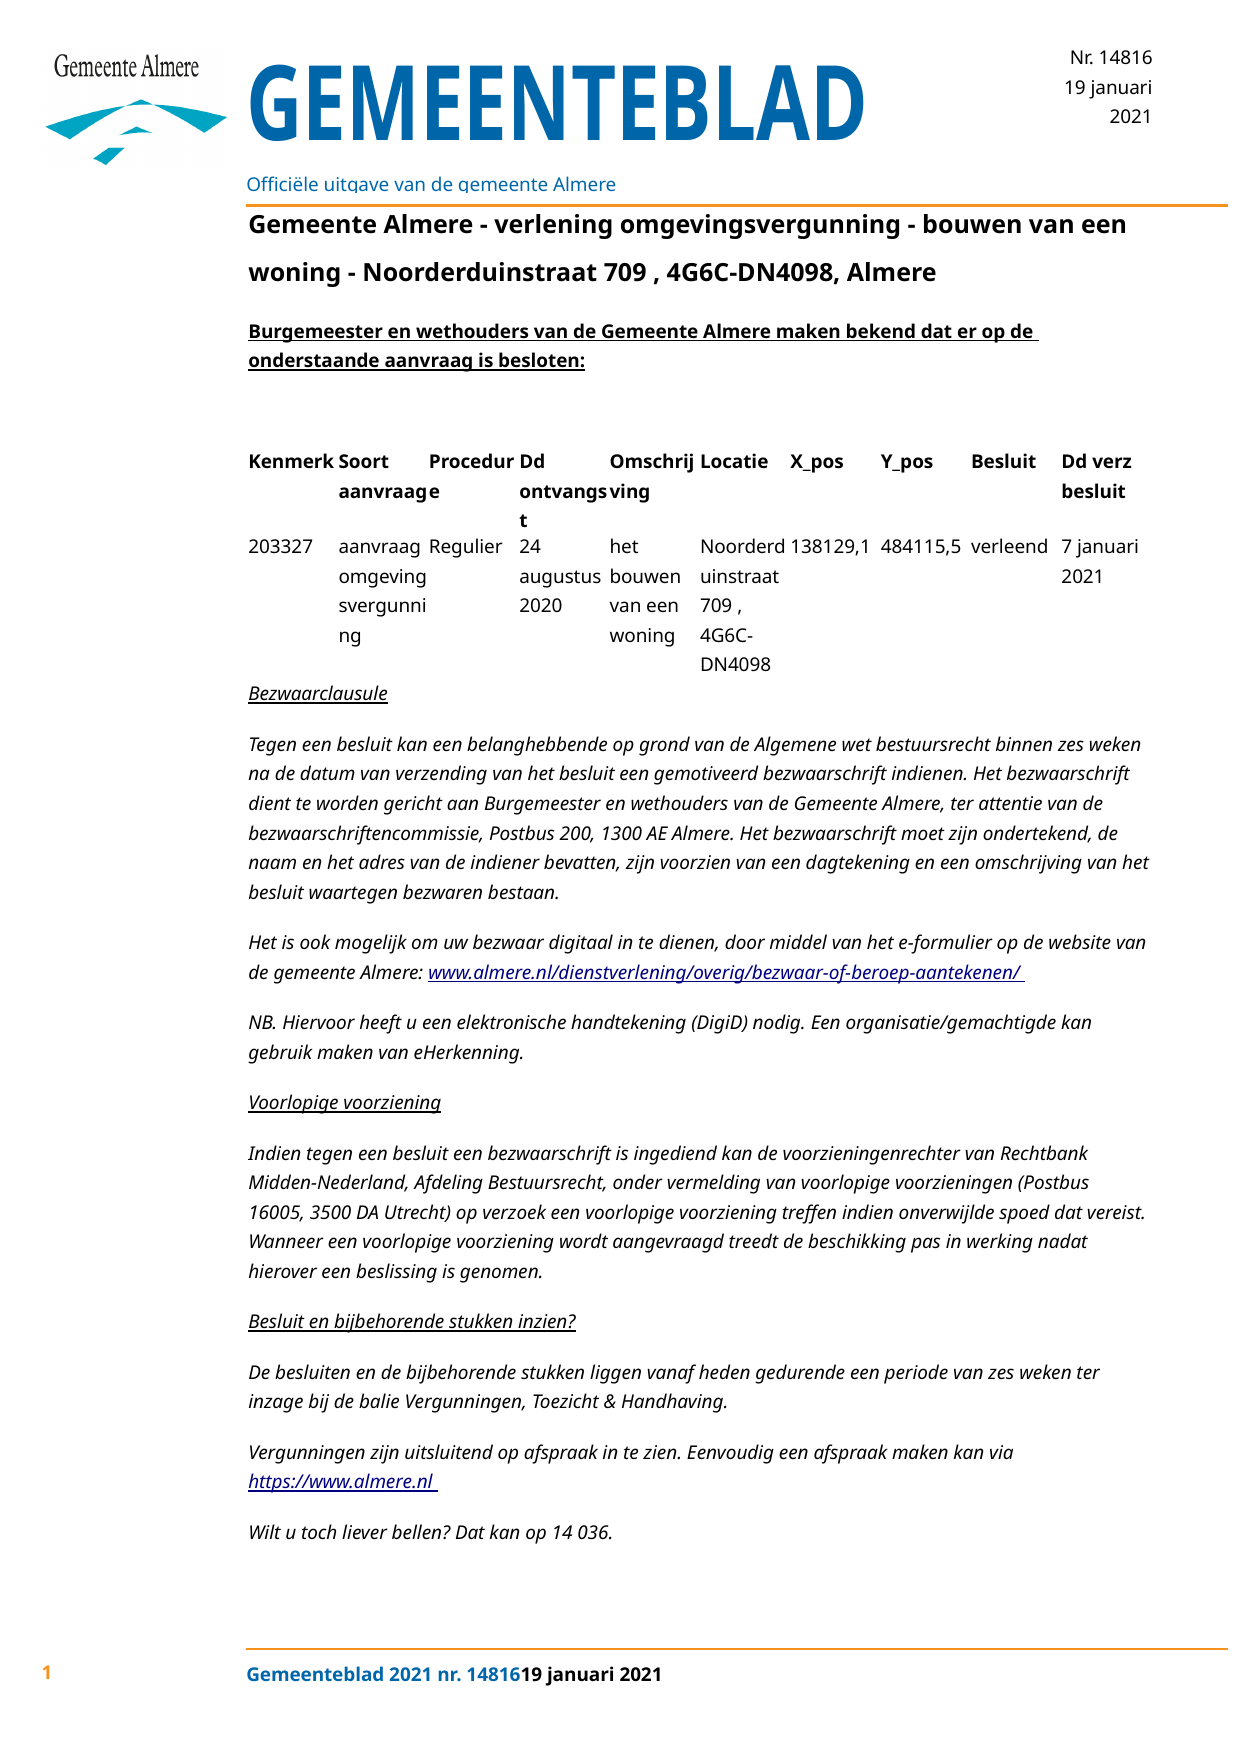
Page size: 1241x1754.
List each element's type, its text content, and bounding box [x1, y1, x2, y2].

text Gemeente Almere - verlening omgevingsvergunning - bouwen van een woning - Noorderduinstraat 709 , 4G6C-DN4098, Almere [248, 207, 1152, 288]
table_header Dd ontvangst [519, 449, 609, 533]
table_cell aanvraag omgevingsvergunning [338, 533, 429, 677]
text Wilt u toch liever bellen? Dat kan op 14 036. [248, 1519, 1152, 1545]
table_cell 24 augustus 2020 [519, 533, 609, 677]
table_header Locatie [700, 449, 790, 533]
table_cell Noorderduinstraat 709 , 4G6C-DN4098 [700, 533, 790, 677]
text Het is ook mogelijk om uw bezwaar digitaal in te dienen, door middel van het e-formulier op de website van de gemeente Almere: www.almere.nl/dienstverlening/overig/bezwaar-of-beroep-aantekenen/ [248, 929, 1152, 985]
table_header Procedure [429, 449, 519, 533]
text De besluiten en de bijbehorende stukken liggen vanaf heden gedurende een periode van zes weken ter inzage bij de balie Vergunningen, Toezicht & Handhaving. [248, 1359, 1152, 1414]
table_cell verleend [971, 533, 1061, 677]
table_cell Regulier [429, 533, 519, 677]
text NB. Hiervoor heeft u een elektronische handtekening (DigiD) nodig. Een organisatie/gemachtigde kan gebruik maken van eHerkenning. [248, 1009, 1152, 1065]
text Besluit en bijbehorende stukken inzien? [248, 1308, 1152, 1334]
table_header Besluit [971, 449, 1061, 533]
table_header Dd verz besluit [1061, 449, 1152, 533]
table_header Kenmerk [248, 449, 338, 533]
table_cell 203327 [248, 533, 338, 677]
table_header X_pos [790, 449, 881, 533]
text Burgemeester en wethouders van de Gemeente Almere maken bekend dat er op de onderstaande aanvraag is besloten: [248, 318, 1152, 373]
table_cell 484115,5 [881, 533, 971, 677]
table_cell 7 januari 2021 [1061, 533, 1152, 677]
text Tegen een besluit kan een belanghebbende op grond van de Algemene wet bestuursrecht binnen zes weken na de datum van verzending van het besluit een gemotiveerd bezwaarschrift indienen. Het bezwaarschrift dient te worden gericht aan Burgemeester en wethouders van de Gemeente Almere, ter attentie van de bezwaarschriftencommissie, Postbus 200, 1300 AE Almere. Het bezwaarschrift moet zijn ondertekend, de naam en het adres van de indiener bevatten, zijn voorzien van een dagtekening en een omschrijving van het besluit waartegen bezwaren bestaan. [248, 731, 1152, 905]
text Vergunningen zijn uitsluitend op afspraak in te zien. Eenvoudig een afspraak maken kan via https://www.almere.nl [248, 1439, 1152, 1494]
table_header Omschrijving [609, 449, 700, 533]
table_cell het bouwen van een woning [609, 533, 700, 677]
table_header Y_pos [881, 449, 971, 533]
text Voorlopige voorziening [248, 1089, 1152, 1115]
table_header Soort aanvraag [338, 449, 429, 533]
picture [41, 47, 231, 172]
table_cell 138129,1 [790, 533, 881, 677]
text Indien tegen een besluit een bezwaarschrift is ingediend kan de voorzieningenrechter van Rechtbank Midden-Nederland, Afdeling Bestuursrecht, onder vermelding van voorlopige voorzieningen (Postbus 16005, 3500 DA Utrecht) op verzoek een voorlopige voorziening treffen indien onverwijlde spoed dat vereist. Wanneer een voorlopige voorziening wordt aangevraagd treedt de beschikking pas in werking nadat hierover een beslissing is genomen. [248, 1140, 1152, 1284]
text Bezwaarclausule [248, 681, 1152, 706]
